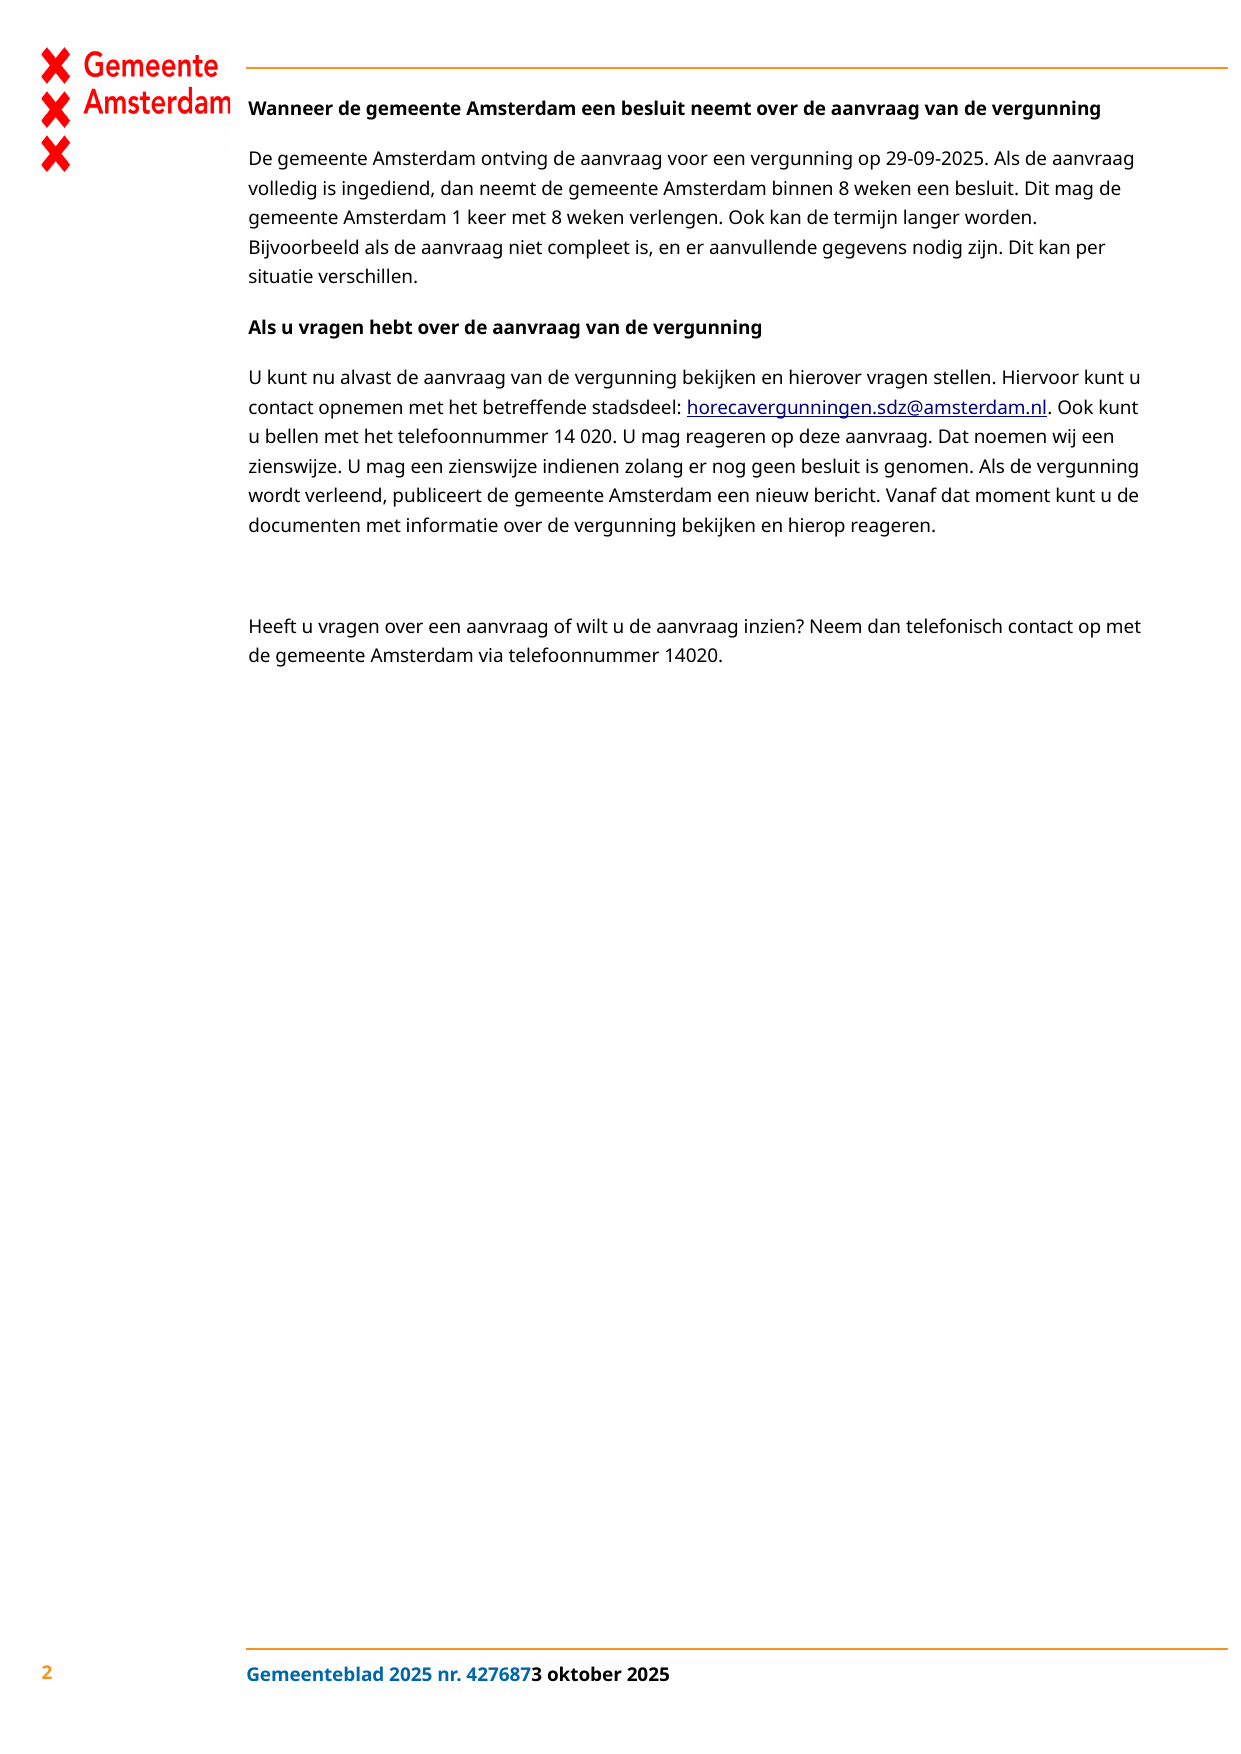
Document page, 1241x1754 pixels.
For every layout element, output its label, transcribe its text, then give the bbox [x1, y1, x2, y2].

text Wanneer de gemeente Amsterdam een besluit neemt over de aanvraag van de vergunning [248, 95, 1152, 121]
picture [41, 47, 231, 172]
text De gemeente Amsterdam ontving de aanvraag voor een vergunning op 29-09-2025. Als de aanvraag volledig is ingediend, dan neemt de gemeente Amsterdam binnen 8 weken een besluit. Dit mag de gemeente Amsterdam 1 keer met 8 weken verlengen. Ook kan de termijn langer worden. Bijvoorbeeld als de aanvraag niet compleet is, en er aanvullende gegevens nodig zijn. Dit kan per situatie verschillen. [248, 145, 1152, 289]
text Als u vragen hebt over de aanvraag van de vergunning [248, 314, 1152, 340]
text Heeft u vragen over een aanvraag of wilt u de aanvraag inzien? Neem dan telefonisch contact op met de gemeente Amsterdam via telefoonnummer 14020. [248, 613, 1152, 668]
text U kunt nu alvast de aanvraag van de vergunning bekijken en hierover vragen stellen. Hiervoor kunt u contact opnemen met het betreffende stadsdeel: horecavergunningen.sdz@amsterdam.nl. Ook kunt u bellen met het telefoonnummer 14 020. U mag reageren op deze aanvraag. Dat noemen wij een zienswijze. U mag een zienswijze indienen zolang er nog geen besluit is genomen. Als de vergunning wordt verleend, publiceert de gemeente Amsterdam een nieuw bericht. Vanaf dat moment kunt u de documenten met informatie over de vergunning bekijken en hierop reageren. [248, 364, 1152, 538]
